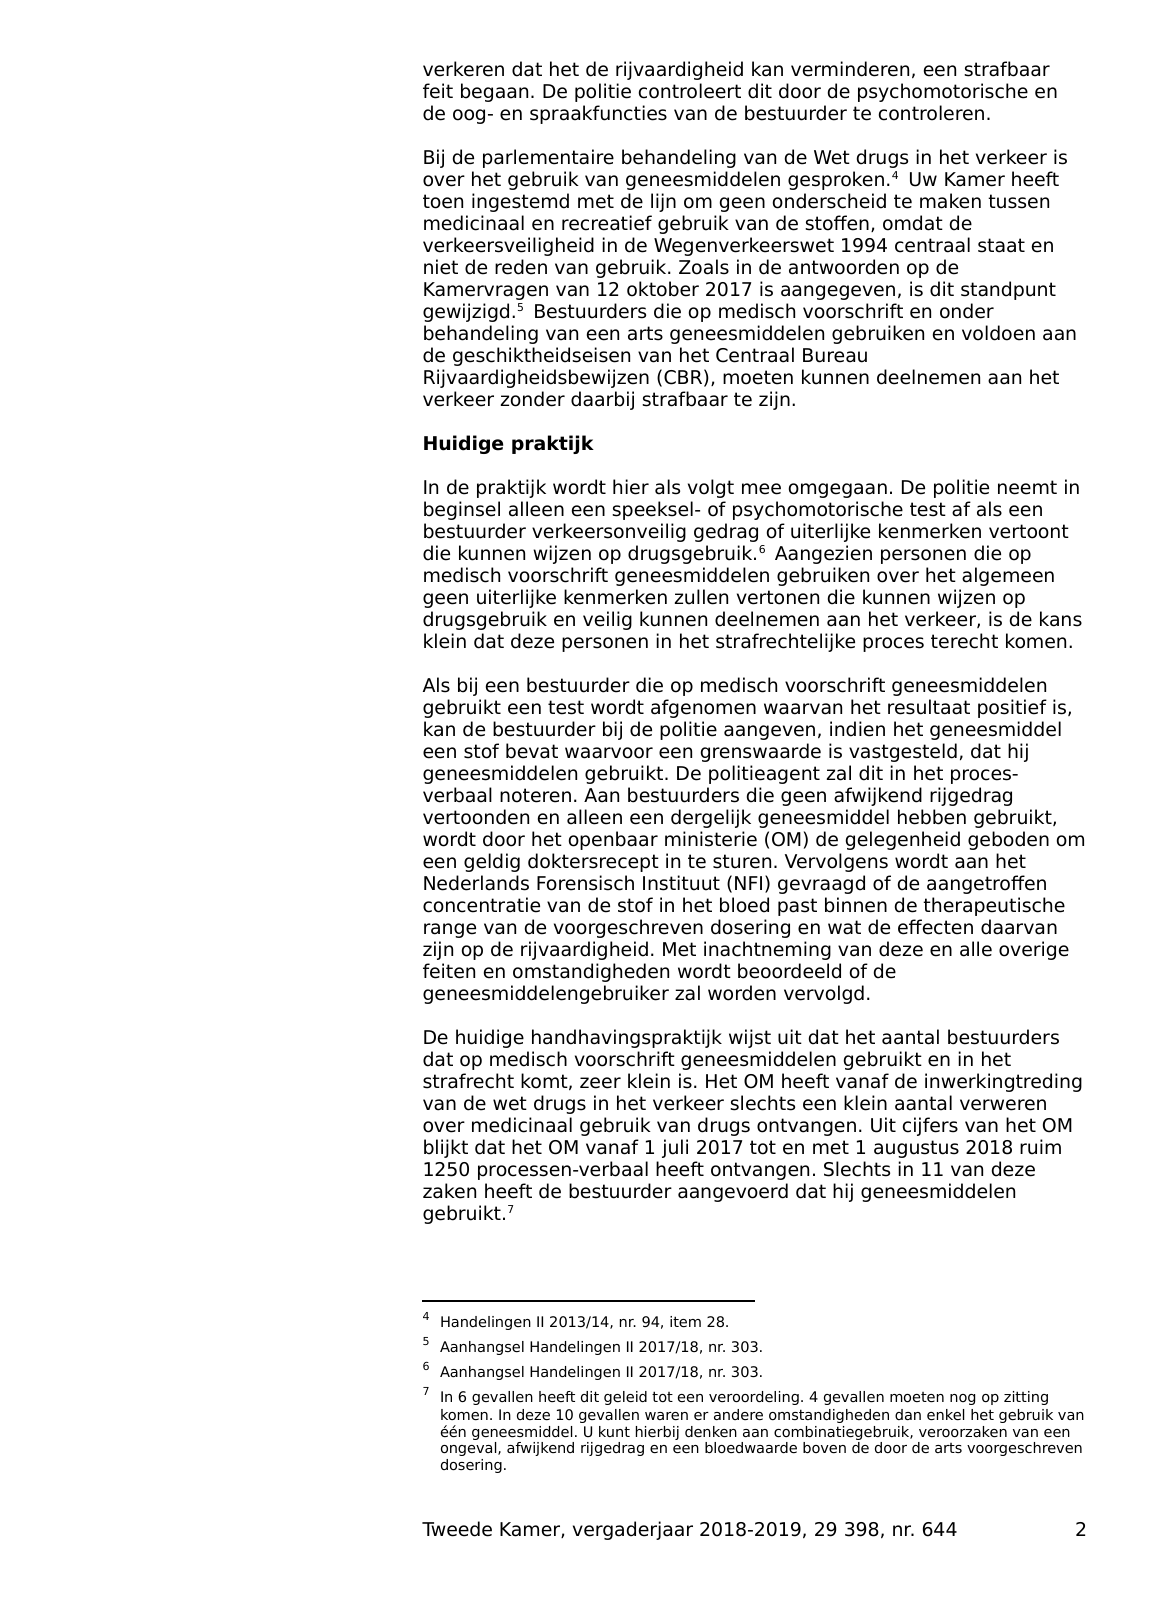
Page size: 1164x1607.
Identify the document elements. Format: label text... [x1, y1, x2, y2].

text De huidige handhavingspraktijk wijst uit dat het aantal bestuurders dat op medisch voorschrift geneesmiddelen gebruikt en in het strafrecht komt, zeer klein is. Het OM heeft vanaf de inwerkingtreding van de wet drugs in het verkeer slechts een klein aantal verweren over medicinaal gebruik van drugs ontvangen. Uit cijfers van het OM blijkt dat het OM vanaf 1 juli 2017 tot en met 1 augustus 2018 ruim 1250 processen-verbaal heeft ontvangen. Slechts in 11 van deze zaken heeft de bestuurder aangevoerd dat hij geneesmiddelen gebruikt. [422, 1027, 1087, 1225]
text Als bij een bestuurder die op medisch voorschrift geneesmiddelen gebruikt een test wordt afgenomen waarvan het resultaat positief is, kan de bestuurder bij de politie aangeven, indien het geneesmiddel een stof bevat waarvoor een grenswaarde is vastgesteld, dat hij geneesmiddelen gebruikt. De politieagent zal dit in het proces-verbaal noteren. Aan bestuurders die geen afwijkend rijgedrag vertoonden en alleen een dergelijk geneesmiddel hebben gebruikt, wordt door het openbaar ministerie (OM) de gelegenheid geboden om een geldig doktersrecept in te sturen. Vervolgens wordt aan het Nederlands Forensisch Instituut (NFI) gevraagd of de aangetroffen concentratie van de stof in het bloed past binnen de therapeutische range van de voorgeschreven dosering en wat de effecten daarvan zijn op de rijvaardigheid. Met inachtneming van deze en alle overige feiten en omstandigheden wordt beoordeeld of de geneesmiddelengebruiker zal worden vervolgd. [422, 675, 1087, 1005]
subtitle Huidige praktijk [422, 433, 1087, 455]
text Aanhangsel Handelingen II 2017/18, nr. 303. [422, 1335, 1087, 1357]
text Aanhangsel Handelingen II 2017/18, nr. 303. [422, 1360, 1087, 1382]
text verkeren dat het de rijvaardigheid kan verminderen, een strafbaar feit begaan. De politie controleert dit door de psychomotorische en de oog- en spraakfuncties van de bestuurder te controleren. [422, 59, 1087, 125]
text In 6 gevallen heeft dit geleid tot een veroordeling. 4 gevallen moeten nog op zitting komen. In deze 10 gevallen waren er andere omstandigheden dan enkel het gebruik van één geneesmiddel. U kunt hierbij denken aan combinatiegebruik, veroorzaken van een ongeval, afwijkend rijgedrag en een bloedwaarde boven de door de arts voorgeschreven dosering. [422, 1385, 1087, 1474]
text Handelingen II 2013/14, nr. 94, item 28. [422, 1310, 1087, 1332]
text Bij de parlementaire behandeling van de Wet drugs in het verkeer is over het gebruik van geneesmiddelen gesproken. Uw Kamer heeft toen ingestemd met de lijn om geen onderscheid te maken tussen medicinaal en recreatief gebruik van de stoffen, omdat de verkeersveiligheid in de Wegenverkeerswet 1994 centraal staat en niet de reden van gebruik. Zoals in de antwoorden op de Kamervragen van 12 oktober 2017 is aangegeven, is dit standpunt gewijzigd. Bestuurders die op medisch voorschrift en onder behandeling van een arts geneesmiddelen gebruiken en voldoen aan de geschiktheidseisen van het Centraal Bureau Rijvaardigheidsbewijzen (CBR), moeten kunnen deelnemen aan het verkeer zonder daarbij strafbaar te zijn. [422, 147, 1087, 411]
text In de praktijk wordt hier als volgt mee omgegaan. De politie neemt in beginsel alleen een speeksel- of psychomotorische test af als een bestuurder verkeersonveilig gedrag of uiterlijke kenmerken vertoont die kunnen wijzen op drugsgebruik. Aangezien personen die op medisch voorschrift geneesmiddelen gebruiken over het algemeen geen uiterlijke kenmerken zullen vertonen die kunnen wijzen op drugsgebruik en veilig kunnen deelnemen aan het verkeer, is de kans klein dat deze personen in het strafrechtelijke proces terecht komen. [422, 477, 1087, 653]
